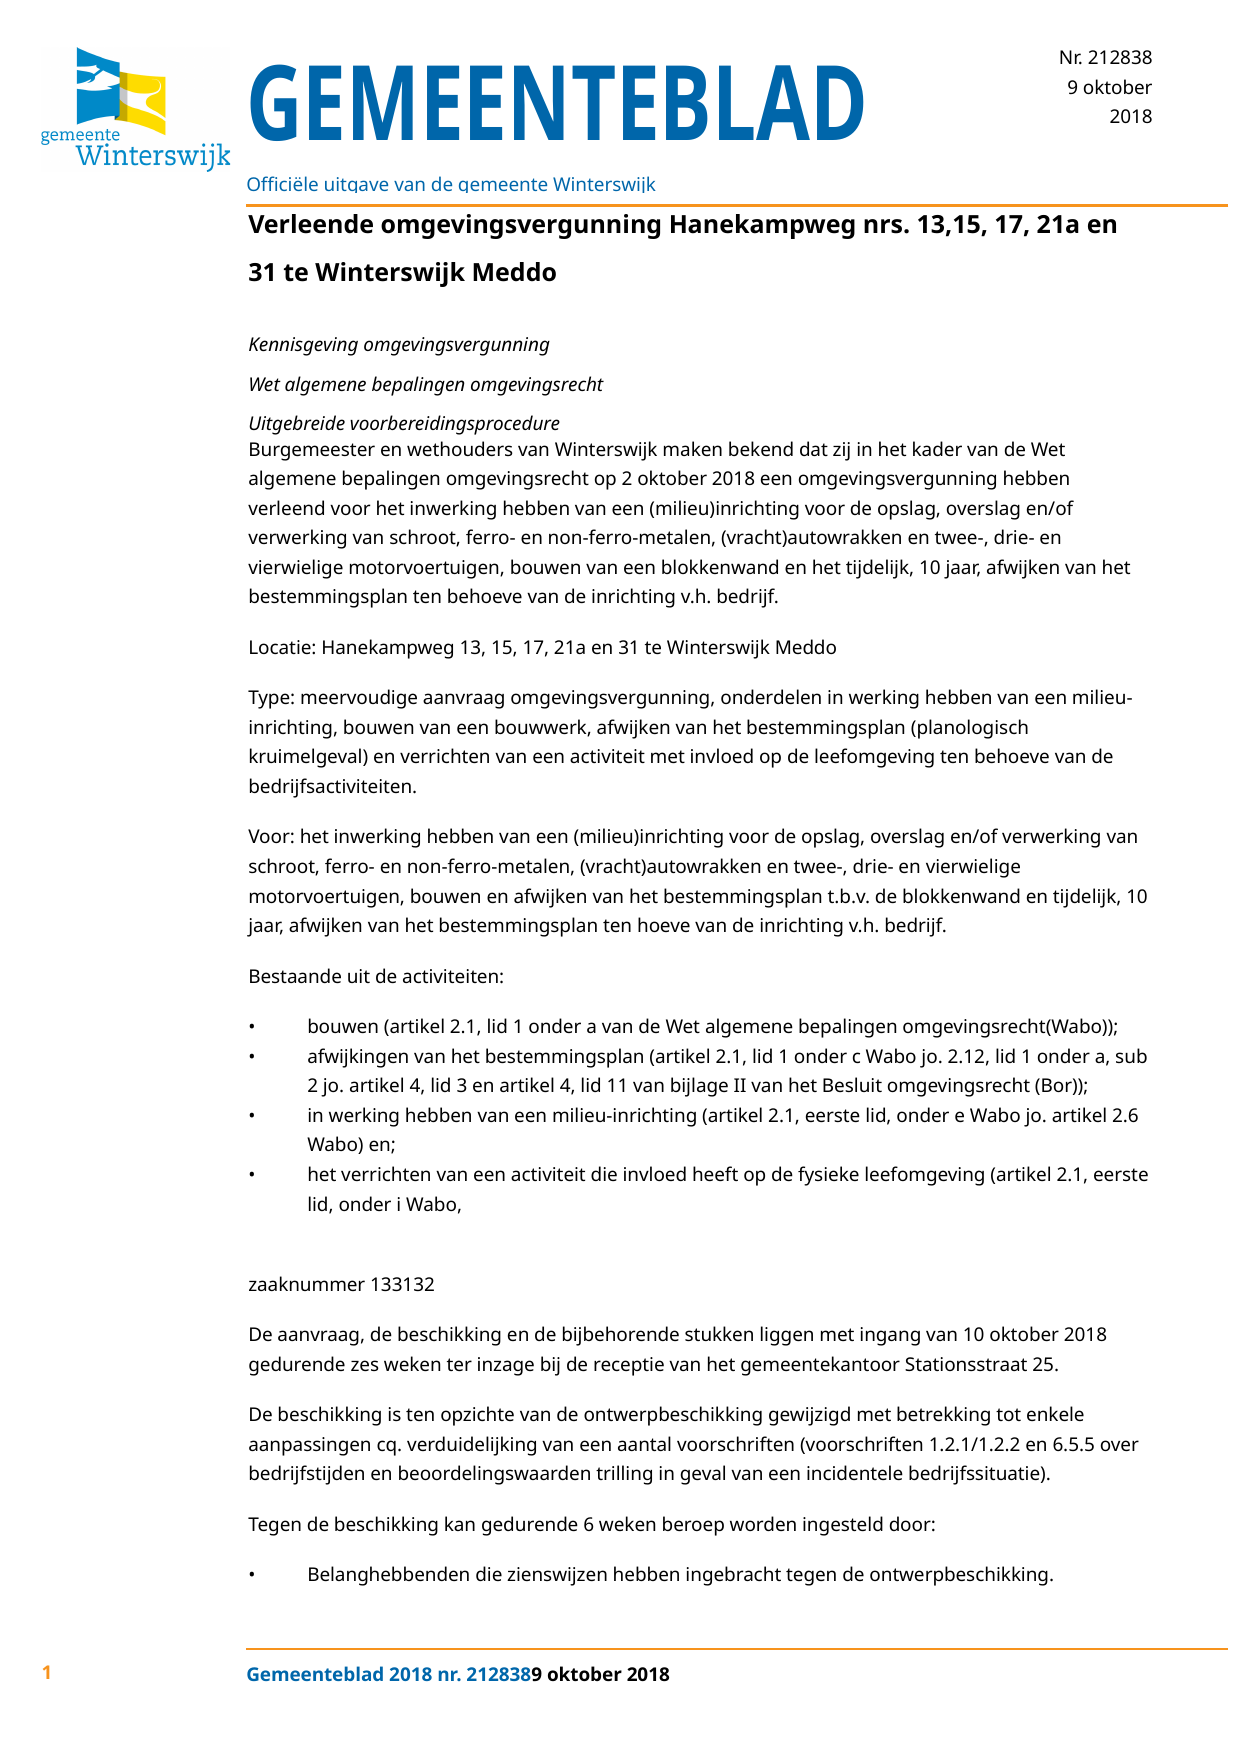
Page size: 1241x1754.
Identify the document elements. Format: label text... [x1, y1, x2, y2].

text Locatie: Hanekampweg 13, 15, 17, 21a en 31 te Winterswijk Meddo [248, 634, 1152, 660]
list het verrichten van een activiteit die invloed heeft op de fysieke leefomgeving (artikel 2.1, eerste lid, onder i Wabo, [248, 1161, 1152, 1216]
list afwijkingen van het bestemmingsplan (artikel 2.1, lid 1 onder c Wabo jo. 2.12, lid 1 onder a, sub 2 jo. artikel 4, lid 3 en artikel 4, lid 11 van bijlage II van het Besluit omgevingsrecht (Bor)); [248, 1043, 1152, 1098]
list bouwen (artikel 2.1, lid 1 onder a van de Wet algemene bepalingen omgevingsrecht(Wabo)); [248, 1013, 1152, 1039]
text Wet algemene bepalingen omgevingsrecht [248, 371, 1152, 396]
text De beschikking is ten opzichte van de ontwerpbeschikking gewijzigd met betrekking tot enkele aanpassingen cq. verduidelijking van een aantal voorschriften (voorschriften 1.2.1/1.2.2 en 6.5.5 over bedrijfstijden en beoordelingswaarden trilling in geval van een incidentele bedrijfssituatie). [248, 1401, 1152, 1486]
text De aanvraag, de beschikking en de bijbehorende stukken liggen met ingang van 10 oktober 2018 gedurende zes weken ter inzage bij de receptie van het gemeentekantoor Stationsstraat 25. [248, 1321, 1152, 1376]
text Bestaande uit de activiteiten: [248, 963, 1152, 988]
text Tegen de beschikking kan gedurende 6 weken beroep worden ingesteld door: [248, 1511, 1152, 1536]
text Verleende omgevingsvergunning Hanekampweg nrs. 13,15, 17, 21a en 31 te Winterswijk Meddo [248, 207, 1152, 288]
text Burgemeester en wethouders van Winterswijk maken bekend dat zij in het kader van de Wet algemene bepalingen omgevingsrecht op 2 oktober 2018 een omgevingsvergunning hebben verleend voor het inwerking hebben van een (milieu)inrichting voor de opslag, overslag en/of verwerking van schroot, ferro- en non-ferro-metalen, (vracht)autowrakken en twee-, drie- en vierwielige motorvoertuigen, bouwen van een blokkenwand en het tijdelijk, 10 jaar, afwijken van het bestemmingsplan ten behoeve van de inrichting v.h. bedrijf. [248, 436, 1152, 609]
list Belanghebbenden die zienswijzen hebben ingebracht tegen de ontwerpbeschikking. [248, 1561, 1152, 1587]
list in werking hebben van een milieu-inrichting (artikel 2.1, eerste lid, onder e Wabo jo. artikel 2.6 Wabo) en; [248, 1102, 1152, 1157]
text Kennisgeving omgevingsvergunning [248, 331, 1152, 357]
picture [225, 153, 231, 162]
text Type: meervoudige aanvraag omgevingsvergunning, onderdelen in werking hebben van een milieu-inrichting, bouwen van een bouwwerk, afwijken van het bestemmingsplan (planologisch kruimelgeval) en verrichten van een activiteit met invloed op de leefomgeving ten behoeve van de bedrijfsactiviteiten. [248, 684, 1152, 799]
text zaaknummer 133132 [248, 1271, 1152, 1296]
text Uitgebreide voorbereidingsprocedure [248, 410, 1152, 436]
picture [41, 47, 231, 172]
text Voor: het inwerking hebben van een (milieu)inrichting voor de opslag, overslag en/of verwerking van schroot, ferro- en non-ferro-metalen, (vracht)autowrakken en twee-, drie- en vierwielige motorvoertuigen, bouwen en afwijken van het bestemmingsplan t.b.v. de blokkenwand en tijdelijk, 10 jaar, afwijken van het bestemmingsplan ten hoeve van de inrichting v.h. bedrijf. [248, 824, 1152, 938]
